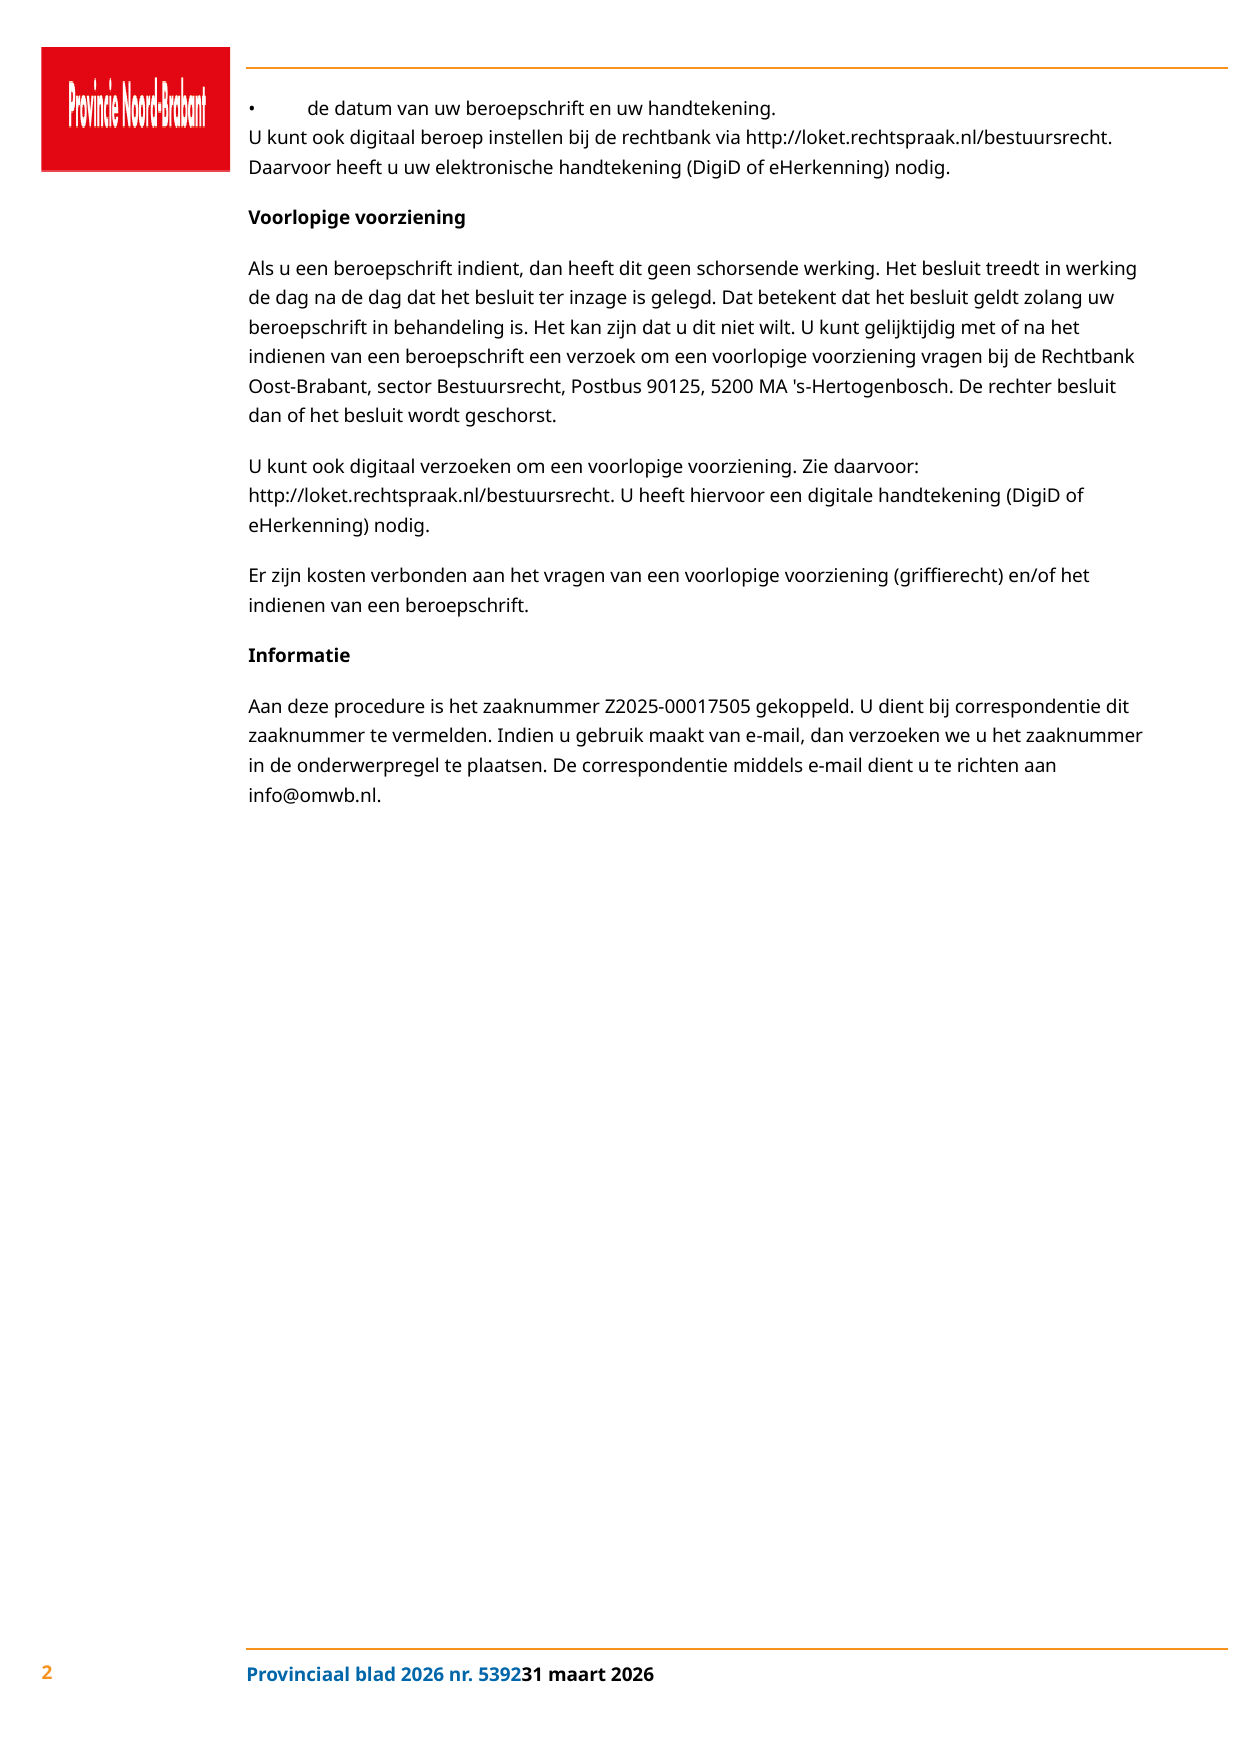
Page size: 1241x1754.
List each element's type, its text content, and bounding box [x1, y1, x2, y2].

picture [41, 47, 231, 172]
text Aan deze procedure is het zaaknummer Z2025-00017505 gekoppeld. U dient bij correspondentie dit zaaknummer te vermelden. Indien u gebruik maakt van e-mail, dan verzoeken we u het zaaknummer in de onderwerpregel te plaatsen. De correspondentie middels e-mail dient u te richten aan info@omwb.nl. [248, 693, 1152, 808]
text Er zijn kosten verbonden aan het vragen van een voorlopige voorziening (griffierecht) en/of het indienen van een beroepschrift. [248, 563, 1152, 618]
list de datum van uw beroepschrift en uw handtekening. [248, 95, 1152, 121]
text Voorlopige voorziening [248, 204, 1152, 230]
text U kunt ook digitaal beroep instellen bij de rechtbank via http://loket.rechtspraak.nl/bestuursrecht. Daarvoor heeft u uw elektronische handtekening (DigiD of eHerkenning) nodig. [248, 124, 1152, 180]
text U kunt ook digitaal verzoeken om een voorlopige voorziening. Zie daarvoor: http://loket.rechtspraak.nl/bestuursrecht. U heeft hiervoor een digitale handtekening (DigiD of eHerkenning) nodig. [248, 453, 1152, 538]
text Als u een beroepschrift indient, dan heeft dit geen schorsende werking. Het besluit treedt in werking de dag na de dag dat het besluit ter inzage is gelegd. Dat betekent dat het besluit geldt zolang uw beroepschrift in behandeling is. Het kan zijn dat u dit niet wilt. U kunt gelijktijdig met of na het indienen van een beroepschrift een verzoek om een voorlopige voorziening vragen bij de Rechtbank Oost-Brabant, sector Bestuursrecht, Postbus 90125, 5200 MA 's‑Hertogenbosch. De rechter besluit dan of het besluit wordt geschorst. [248, 255, 1152, 428]
text Informatie [248, 643, 1152, 668]
